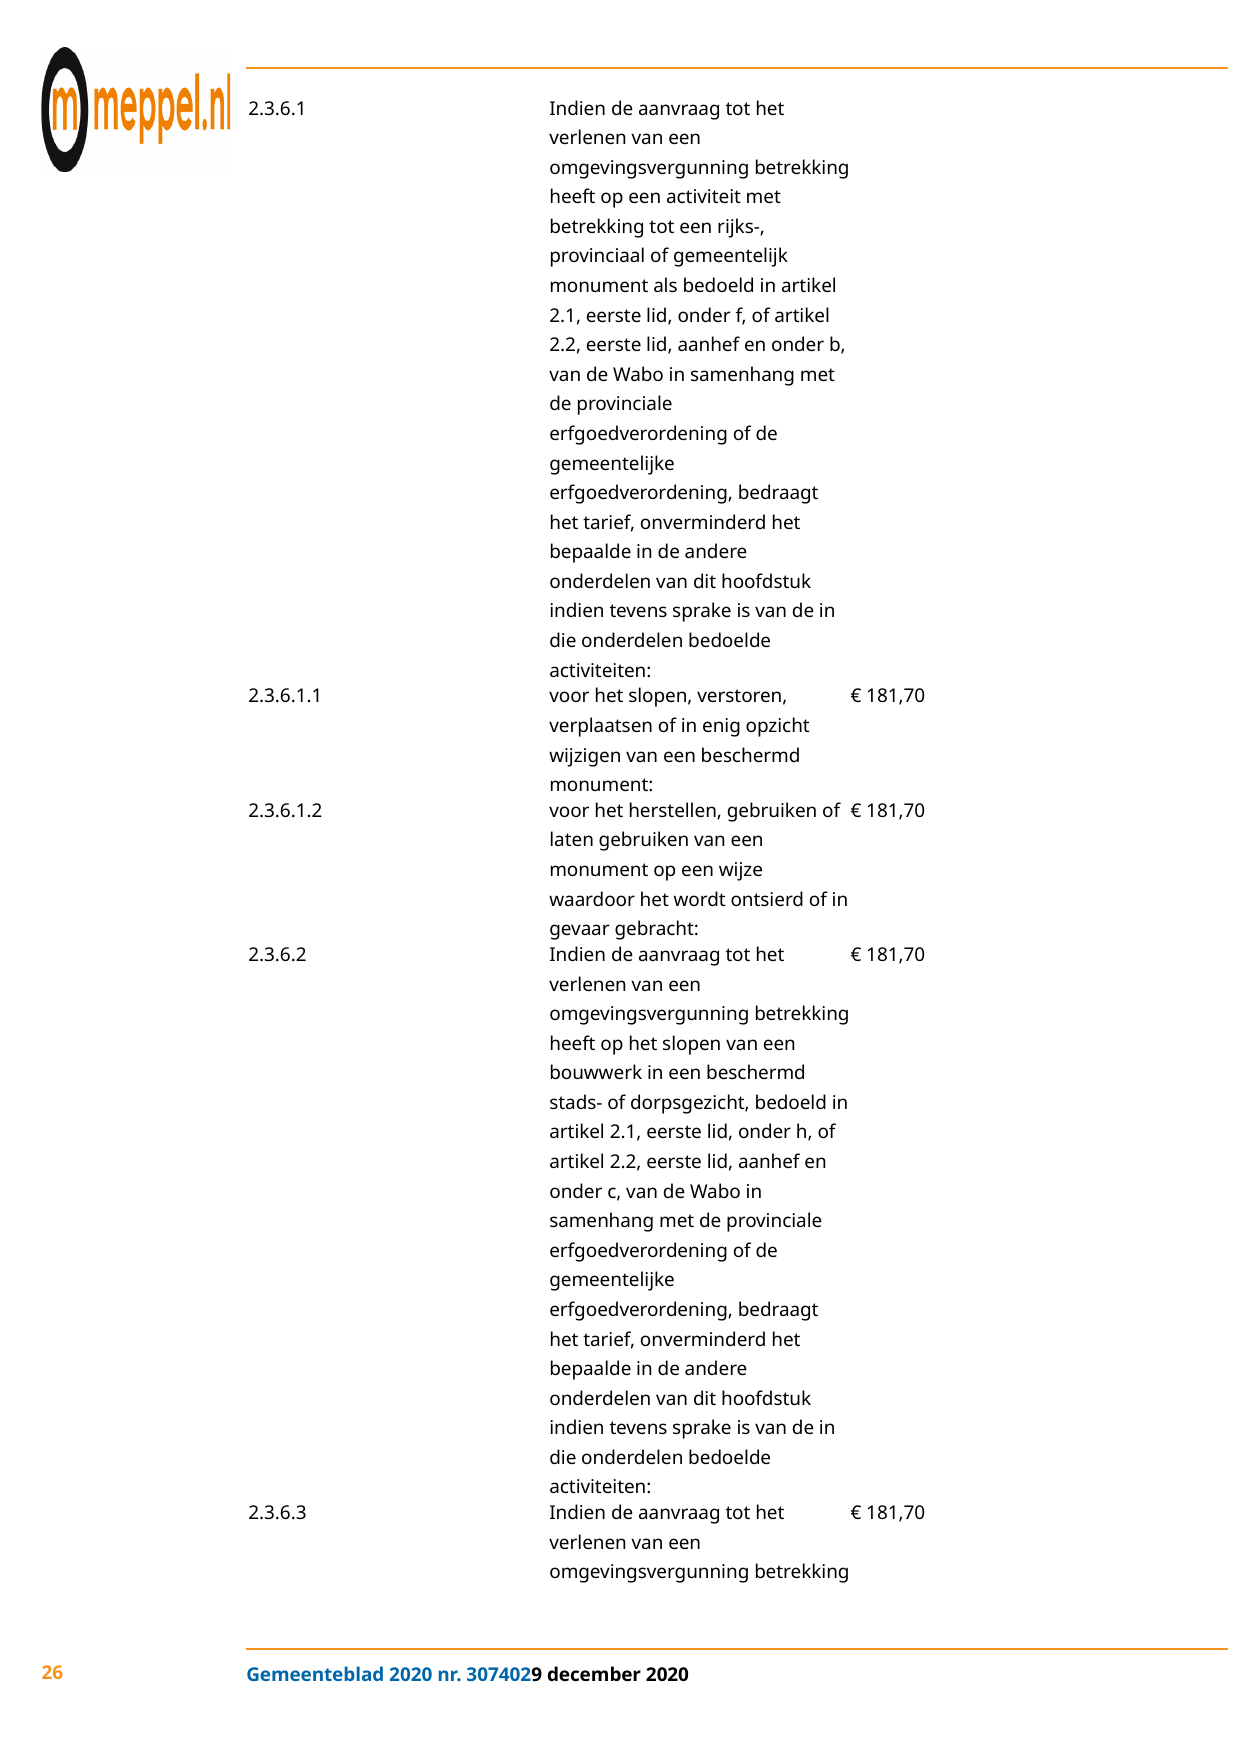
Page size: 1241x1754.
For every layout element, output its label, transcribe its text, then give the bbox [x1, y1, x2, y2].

table_cell Indien de aanvraag tot het verlenen van een omgevingsvergunning betrekking [549, 1499, 850, 1584]
table_cell voor het herstellen, gebruiken of laten gebruiken van een monument op een wijze waardoor het wordt ontsierd of in gevaar gebracht: [549, 797, 850, 941]
table_cell € 181,70 [850, 1499, 1152, 1584]
table_cell 2.3.6.3 [248, 1499, 549, 1584]
table_cell € 181,70 [850, 941, 1152, 1499]
table_cell € 181,70 [850, 683, 1152, 797]
table_cell [850, 95, 1152, 683]
table_cell 2.3.6.1.1 [248, 683, 549, 797]
picture [41, 47, 231, 172]
table_cell 2.3.6.2 [248, 941, 549, 1499]
table_cell 2.3.6.1 [248, 95, 549, 683]
table_cell 2.3.6.1.2 [248, 797, 549, 941]
table_cell € 181,70 [850, 797, 1152, 941]
table_cell voor het slopen, verstoren, verplaatsen of in enig opzicht wijzigen van een beschermd monument: [549, 683, 850, 797]
table_cell Indien de aanvraag tot het verlenen van een omgevingsvergunning betrekking heeft op het slopen van een bouwwerk in een beschermd stads- of dorpsgezicht, bedoeld in artikel 2.1, eerste lid, onder h, of artikel 2.2, eerste lid, aanhef en onder c, van de Wabo in samenhang met de provinciale erfgoedverordening of de gemeentelijke erfgoedverordening, bedraagt het tarief, onverminderd het bepaalde in de andere onderdelen van dit hoofdstuk indien tevens sprake is van de in die onderdelen bedoelde activiteiten: [549, 941, 850, 1499]
table_cell Indien de aanvraag tot het verlenen van een omgevingsvergunning betrekking heeft op een activiteit met betrekking tot een rijks-, provinciaal of gemeentelijk monument als bedoeld in artikel 2.1, eerste lid, onder f, of artikel 2.2, eerste lid, aanhef en onder b, van de Wabo in samenhang met de provinciale erfgoedverordening of de gemeentelijke erfgoedverordening, bedraagt het tarief, onverminderd het bepaalde in de andere onderdelen van dit hoofdstuk indien tevens sprake is van de in die onderdelen bedoelde activiteiten: [549, 95, 850, 683]
